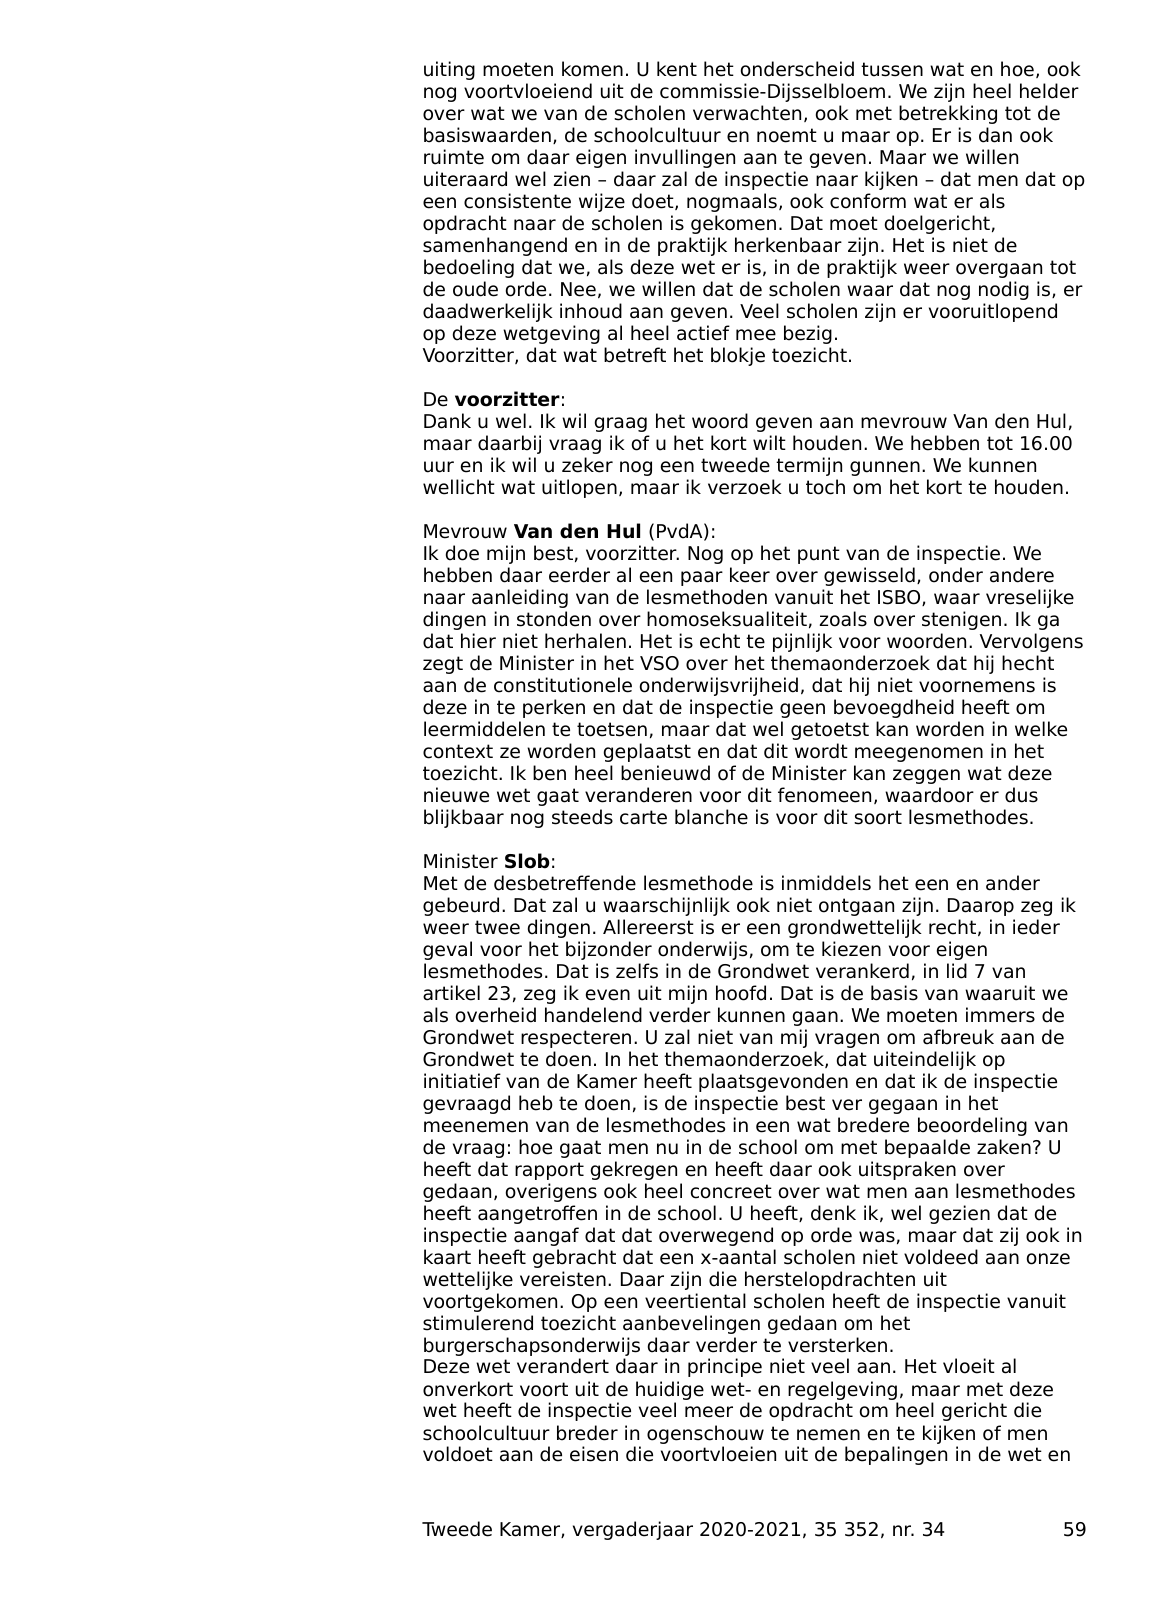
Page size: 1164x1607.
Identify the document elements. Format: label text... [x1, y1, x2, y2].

text Deze wet verandert daar in principe niet veel aan. Het vloeit al onverkort voort uit de huidige wet- en regelgeving, maar met deze wet heeft de inspectie veel meer de opdracht om heel gericht die schoolcultuur breder in ogenschouw te nemen en te kijken of men voldoet aan de eisen die voortvloeien uit de bepalingen in de wet en [422, 1356, 1087, 1466]
text Met de desbetreffende lesmethode is inmiddels het een en ander gebeurd. Dat zal u waarschijnlijk ook niet ontgaan zijn. Daarop zeg ik weer twee dingen. Allereerst is er een grondwettelijk recht, in ieder geval voor het bijzonder onderwijs, om te kiezen voor eigen lesmethodes. Dat is zelfs in de Grondwet verankerd, in lid 7 van artikel 23, zeg ik even uit mijn hoofd. Dat is de basis van waaruit we als overheid handelend verder kunnen gaan. We moeten immers de Grondwet respecteren. U zal niet van mij vragen om afbreuk aan de Grondwet te doen. In het themaonderzoek, dat uiteindelijk op initiatief van de Kamer heeft plaatsgevonden en dat ik de inspectie gevraagd heb te doen, is de inspectie best ver gegaan in het meenemen van de lesmethodes in een wat bredere beoordeling van de vraag: hoe gaat men nu in de school om met bepaalde zaken? U heeft dat rapport gekregen en heeft daar ook uitspraken over gedaan, overigens ook heel concreet over wat men aan lesmethodes heeft aangetroffen in de school. U heeft, denk ik, wel gezien dat de inspectie aangaf dat dat overwegend op orde was, maar dat zij ook in kaart heeft gebracht dat een x-aantal scholen niet voldeed aan onze wettelijke vereisten. Daar zijn die herstelopdrachten uit voortgekomen. Op een veertiental scholen heeft de inspectie vanuit stimulerend toezicht aanbevelingen gedaan om het burgerschapsonderwijs daar verder te versterken. [422, 873, 1087, 1356]
text uiting moeten komen. U kent het onderscheid tussen wat en hoe, ook nog voortvloeiend uit de commissie-Dijsselbloem. We zijn heel helder over wat we van de scholen verwachten, ook met betrekking tot de basiswaarden, de schoolcultuur en noemt u maar op. Er is dan ook ruimte om daar eigen invullingen aan te geven. Maar we willen uiteraard wel zien – daar zal de inspectie naar kijken – dat men dat op een consistente wijze doet, nogmaals, ook conform wat er als opdracht naar de scholen is gekomen. Dat moet doelgericht, samenhangend en in de praktijk herkenbaar zijn. Het is niet de bedoeling dat we, als deze wet er is, in de praktijk weer overgaan tot de oude orde. Nee, we willen dat de scholen waar dat nog nodig is, er daadwerkelijk inhoud aan geven. Veel scholen zijn er vooruitlopend op deze wetgeving al heel actief mee bezig. [422, 59, 1087, 345]
text Ik doe mijn best, voorzitter. Nog op het punt van de inspectie. We hebben daar eerder al een paar keer over gewisseld, onder andere naar aanleiding van de lesmethoden vanuit het ISBO, waar vreselijke dingen in stonden over homoseksualiteit, zoals over stenigen. Ik ga dat hier niet herhalen. Het is echt te pijnlijk voor woorden. Vervolgens zegt de Minister in het VSO over het themaonderzoek dat hij hecht aan de constitutionele onderwijsvrijheid, dat hij niet voornemens is deze in te perken en dat de inspectie geen bevoegdheid heeft om leermiddelen te toetsen, maar dat wel getoetst kan worden in welke context ze worden geplaatst en dat dit wordt meegenomen in het toezicht. Ik ben heel benieuwd of de Minister kan zeggen wat deze nieuwe wet gaat veranderen voor dit fenomeen, waardoor er dus blijkbaar nog steeds carte blanche is voor dit soort lesmethodes. [422, 543, 1087, 829]
text Dank u wel. Ik wil graag het woord geven aan mevrouw Van den Hul, maar daarbij vraag ik of u het kort wilt houden. We hebben tot 16.00 uur en ik wil u zeker nog een tweede termijn gunnen. We kunnen wellicht wat uitlopen, maar ik verzoek u toch om het kort te houden. [422, 411, 1087, 499]
text De voorzitter: [422, 389, 1087, 411]
text Mevrouw Van den Hul (PvdA): [422, 521, 1087, 543]
text Minister Slob: [422, 851, 1087, 873]
text Voorzitter, dat wat betreft het blokje toezicht. [422, 345, 1087, 367]
